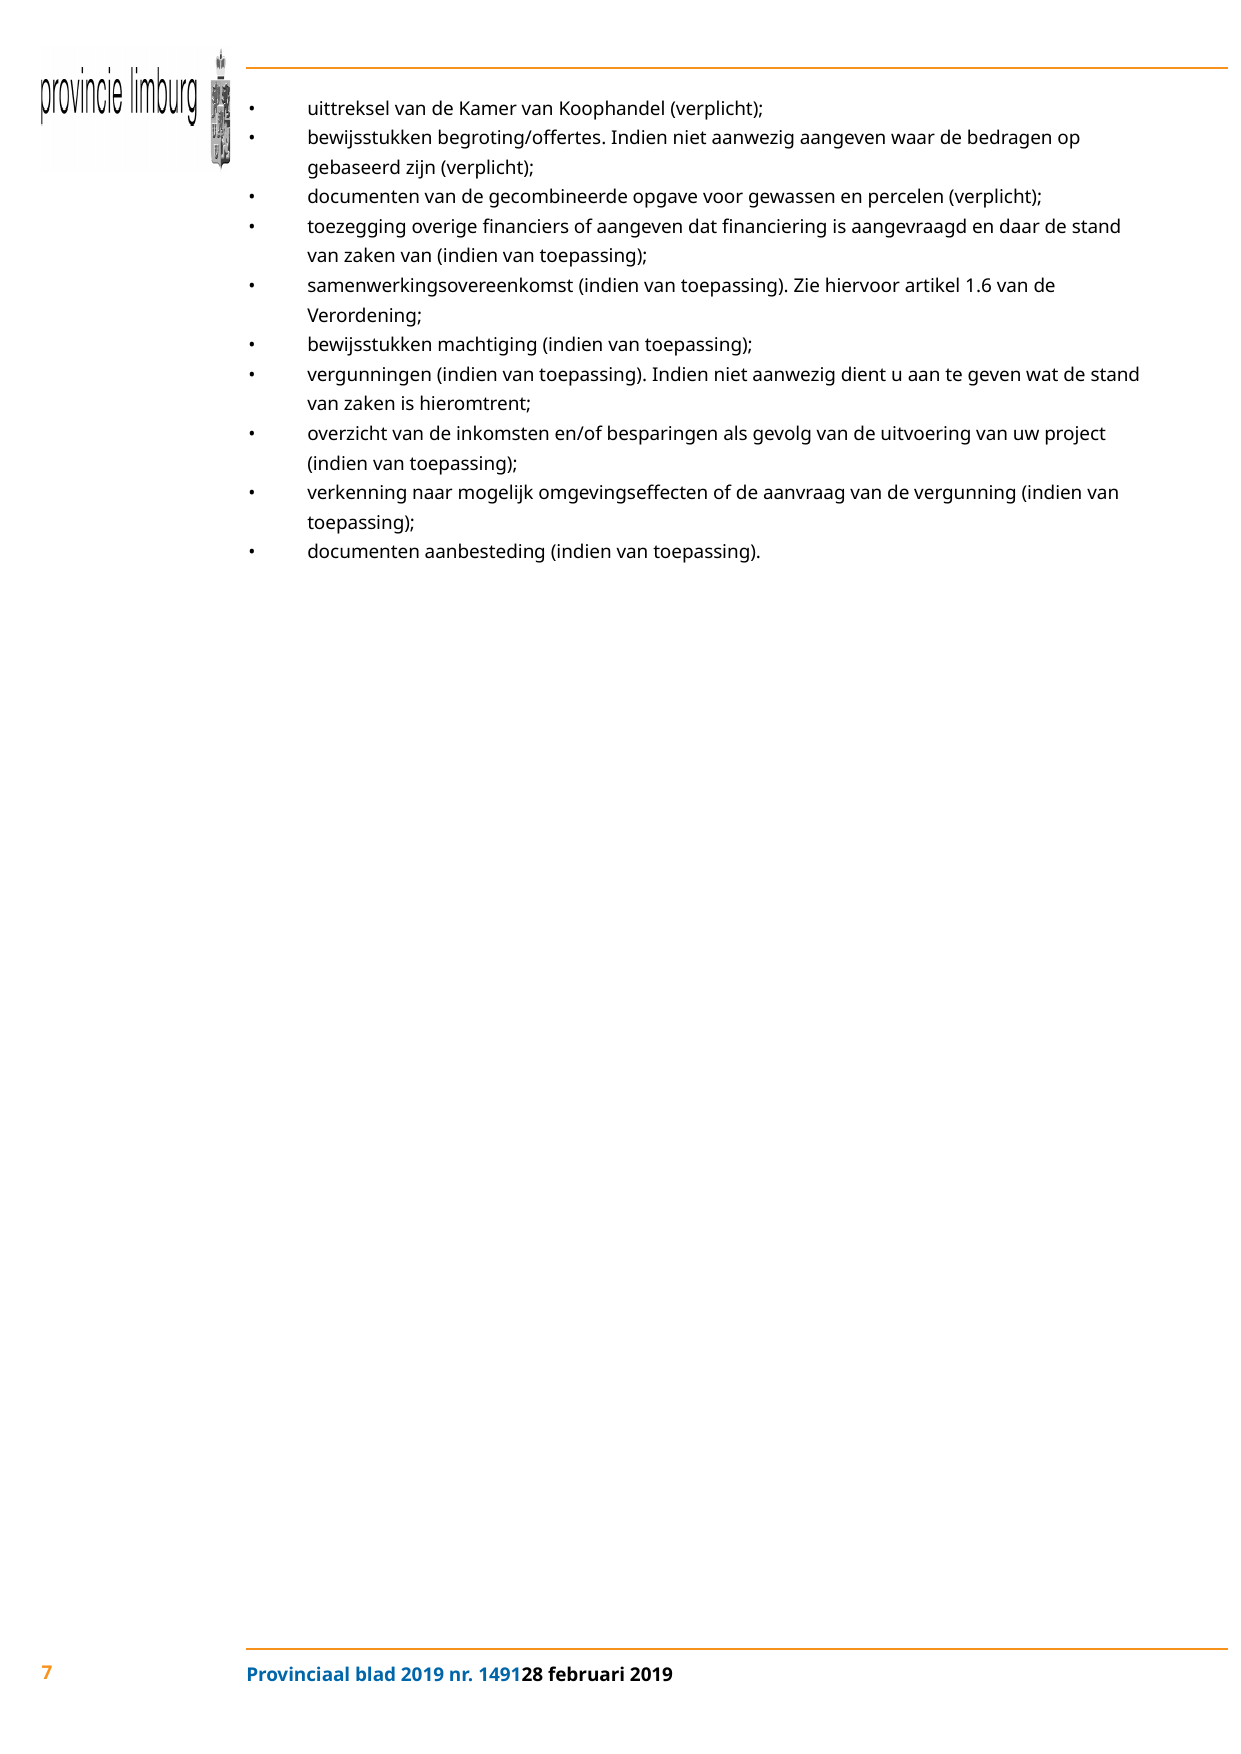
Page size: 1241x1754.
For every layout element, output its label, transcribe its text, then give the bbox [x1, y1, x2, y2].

list bewijsstukken machtiging (indien van toepassing); [248, 331, 1152, 357]
list toezegging overige financiers of aangeven dat financiering is aangevraagd en daar de stand van zaken van (indien van toepassing); [248, 213, 1152, 268]
list documenten van de gecombineerde opgave voor gewassen en percelen (verplicht); [248, 183, 1152, 209]
list uittreksel van de Kamer van Koophandel (verplicht); [248, 95, 1152, 121]
list vergunningen (indien van toepassing). Indien niet aanwezig dient u aan te geven wat de stand van zaken is hieromtrent; [248, 361, 1152, 416]
list bewijsstukken begroting/offertes. Indien niet aanwezig aangeven waar de bedragen op gebaseerd zijn (verplicht); [248, 124, 1152, 180]
list verkenning naar mogelijk omgevingseffecten of de aanvraag van de vergunning (indien van toepassing); [248, 479, 1152, 535]
list samenwerkingsovereenkomst (indien van toepassing). Zie hiervoor artikel 1.6 van de Verordening; [248, 272, 1152, 328]
list documenten aanbesteding (indien van toepassing). [248, 538, 1152, 564]
list overzicht van de inkomsten en/of besparingen als gevolg van de uitvoering van uw project (indien van toepassing); [248, 420, 1152, 476]
picture [41, 47, 231, 172]
